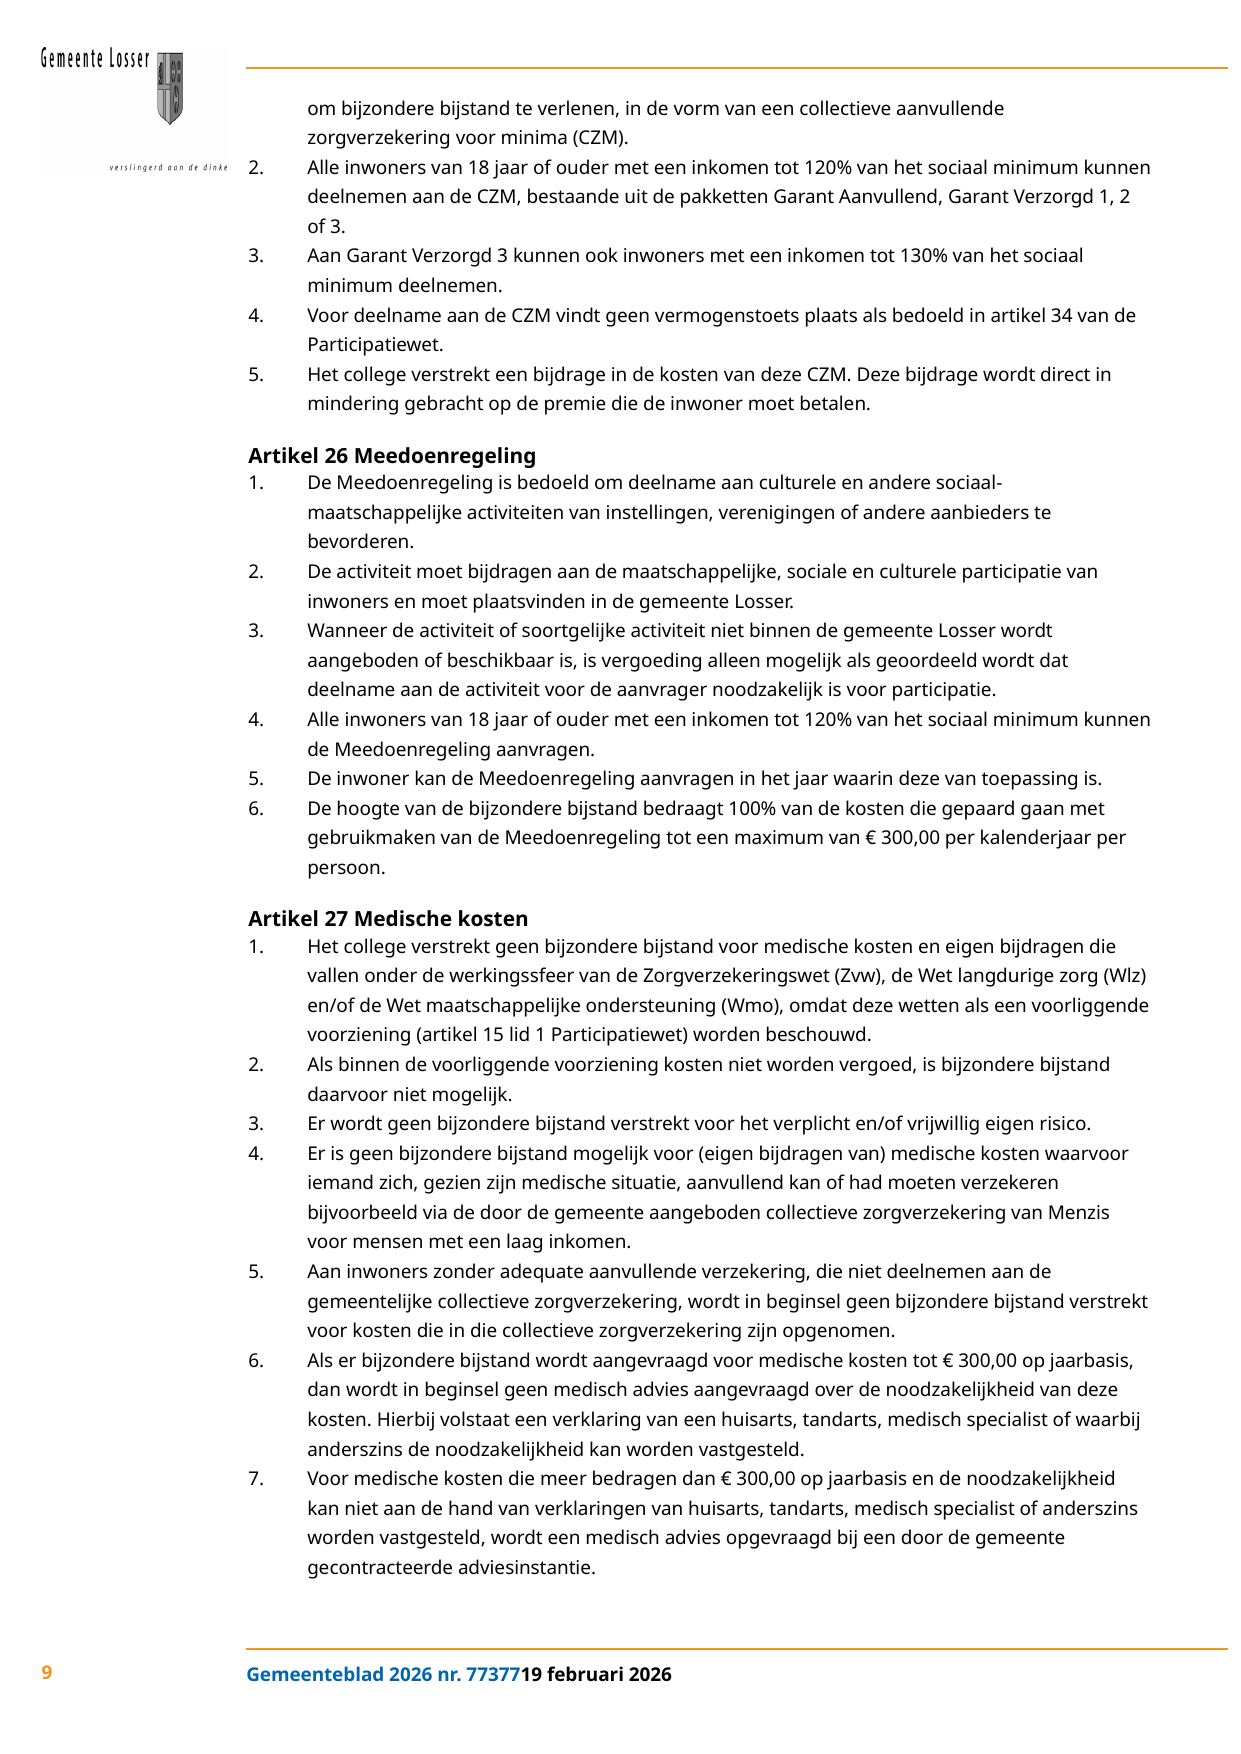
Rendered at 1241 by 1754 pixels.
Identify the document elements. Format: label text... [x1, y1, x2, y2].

picture [41, 47, 231, 172]
list Voor medische kosten die meer bedragen dan € 300,00 op jaarbasis en de noodzakelijkheid kan niet aan de hand van verklaringen van huisarts, tandarts, medisch specialist of anderszins worden vastgesteld, wordt een medisch advies opgevraagd bij een door de gemeente gecontracteerde adviesinstantie. [248, 1465, 1152, 1580]
list Als er bijzondere bijstand wordt aangevraagd voor medische kosten tot € 300,00 op jaarbasis, dan wordt in beginsel geen medisch advies aangevraagd over de noodzakelijkheid van deze kosten. Hierbij volstaat een verklaring van een huisarts, tandarts, medisch specialist of waarbij anderszins de noodzakelijkheid kan worden vastgesteld. [248, 1347, 1152, 1462]
list Aan Garant Verzorgd 3 kunnen ook inwoners met een inkomen tot 130% van het sociaal minimum deelnemen. [248, 243, 1152, 298]
list Wanneer de activiteit of soortgelijke activiteit niet binnen de gemeente Losser wordt aangeboden of beschikbaar is, is vergoeding alleen mogelijk als geoordeeld wordt dat deelname aan de activiteit voor de aanvrager noodzakelijk is voor participatie. [248, 617, 1152, 702]
text Artikel 27 Medische kosten [248, 904, 1152, 933]
list Aan inwoners zonder adequate aanvullende verzekering, die niet deelnemen aan de gemeentelijke collectieve zorgverzekering, wordt in beginsel geen bijzondere bijstand verstrekt voor kosten die in die collectieve zorgverzekering zijn opgenomen. [248, 1258, 1152, 1343]
list Als binnen de voorliggende voorziening kosten niet worden vergoed, is bijzondere bijstand daarvoor niet mogelijk. [248, 1051, 1152, 1107]
list De inwoner kan de Meedoenregeling aanvragen in het jaar waarin deze van toepassing is. [248, 765, 1152, 791]
list De activiteit moet bijdragen aan de maatschappelijke, sociale en culturele participatie van inwoners en moet plaatsvinden in de gemeente Losser. [248, 558, 1152, 613]
text Artikel 26 Meedoenregeling [248, 441, 1152, 469]
list Alle inwoners van 18 jaar of ouder met een inkomen tot 120% van het sociaal minimum kunnen deelnemen aan de CZM, bestaande uit de pakketten Garant Aanvullend, Garant Verzorgd 1, 2 of 3. [248, 154, 1152, 239]
list om bijzondere bijstand te verlenen, in de vorm van een collectieve aanvullende zorgverzekering voor minima (CZM). [248, 95, 1152, 150]
list Het college verstrekt een bijdrage in de kosten van deze CZM. Deze bijdrage wordt direct in mindering gebracht op de premie die de inwoner moet betalen. [248, 361, 1152, 416]
list Er wordt geen bijzondere bijstand verstrekt voor het verplicht en/of vrijwillig eigen risico. [248, 1110, 1152, 1136]
list Er is geen bijzondere bijstand mogelijk voor (eigen bijdragen van) medische kosten waarvoor iemand zich, gezien zijn medische situatie, aanvullend kan of had moeten verzekeren bijvoorbeeld via de door de gemeente aangeboden collectieve zorgverzekering van Menzis voor mensen met een laag inkomen. [248, 1140, 1152, 1254]
list De hoogte van de bijzondere bijstand bedraagt 100% van de kosten die gepaard gaan met gebruikmaken van de Meedoenregeling tot een maximum van € 300,00 per kalenderjaar per persoon. [248, 795, 1152, 880]
list Alle inwoners van 18 jaar of ouder met een inkomen tot 120% van het sociaal minimum kunnen de Meedoenregeling aanvragen. [248, 706, 1152, 761]
list Het college verstrekt geen bijzondere bijstand voor medische kosten en eigen bijdragen die vallen onder de werkingssfeer van de Zorgverzekeringswet (Zvw), de Wet langdurige zorg (Wlz) en/of de Wet maatschappelijke ondersteuning (Wmo), omdat deze wetten als een voorliggende voorziening (artikel 15 lid 1 Participatiewet) worden beschouwd. [248, 933, 1152, 1047]
list Voor deelname aan de CZM vindt geen vermogenstoets plaats als bedoeld in artikel 34 van de Participatiewet. [248, 302, 1152, 357]
list De Meedoenregeling is bedoeld om deelname aan culturele en andere sociaal- maatschappelijke activiteiten van instellingen, verenigingen of andere aanbieders te bevorderen. [248, 469, 1152, 554]
